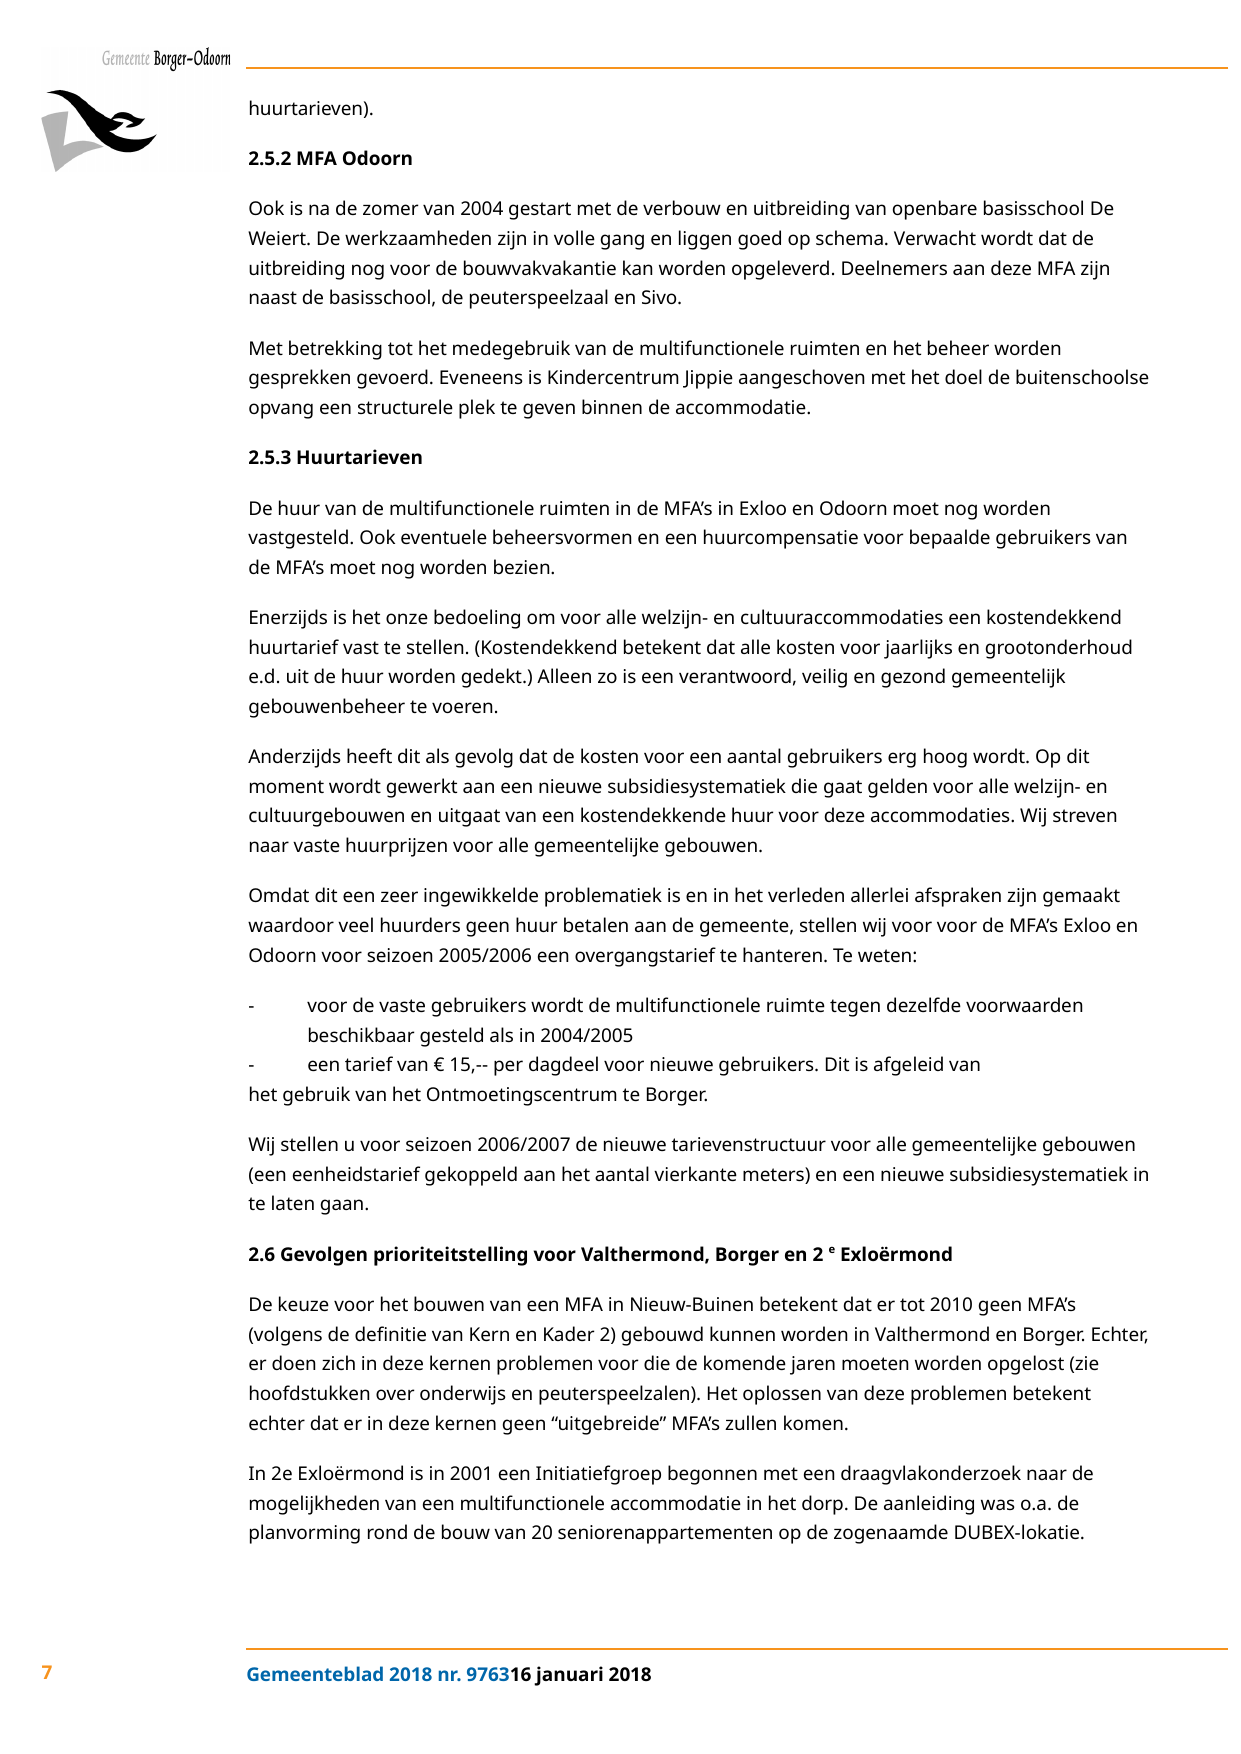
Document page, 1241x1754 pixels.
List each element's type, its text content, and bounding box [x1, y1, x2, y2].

text 2.5.2 MFA Odoorn [248, 145, 1152, 171]
text huurtarieven). [248, 95, 1152, 121]
text Ook is na de zomer van 2004 gestart met de verbouw en uitbreiding van openbare basisschool De Weiert. De werkzaamheden zijn in volle gang en liggen goed op schema. Verwacht wordt dat de uitbreiding nog voor de bouwvakvakantie kan worden opgeleverd. Deelnemers aan deze MFA zijn naast de basisschool, de peuterspeelzaal en Sivo. [248, 196, 1152, 310]
list een tarief van € 15,-- per dagdeel voor nieuwe gebruikers. Dit is afgeleid van [248, 1051, 1152, 1077]
picture [41, 47, 231, 172]
text Omdat dit een zeer ingewikkelde problematiek is en in het verleden allerlei afspraken zijn gemaakt waardoor veel huurders geen huur betalen aan de gemeente, stellen wij voor voor de MFA’s Exloo en Odoorn voor seizoen 2005/2006 een overgangstarief te hanteren. Te weten: [248, 883, 1152, 968]
text 2.6 Gevolgen prioriteitstelling voor Valthermond, Borger en 2 e Exloërmond [248, 1241, 1152, 1267]
text De keuze voor het bouwen van een MFA in Nieuw-Buinen betekent dat er tot 2010 geen MFA’s (volgens de definitie van Kern en Kader 2) gebouwd kunnen worden in Valthermond en Borger. Echter, er doen zich in deze kernen problemen voor die de komende jaren moeten worden opgelost (zie hoofdstukken over onderwijs en peuterspeelzalen). Het oplossen van deze problemen betekent echter dat er in deze kernen geen “uitgebreide” MFA’s zullen komen. [248, 1291, 1152, 1436]
text Enerzijds is het onze bedoeling om voor alle welzijn- en cultuuraccommodaties een kostendekkend huurtarief vast te stellen. (Kostendekkend betekent dat alle kosten voor jaarlijks en grootonderhoud e.d. uit de huur worden gedekt.) Alleen zo is een verantwoord, veilig en gezond gemeentelijk gebouwenbeheer te voeren. [248, 604, 1152, 719]
text het gebruik van het Ontmoetingscentrum te Borger. [248, 1081, 1152, 1107]
text 2.5.3 Huurtarieven [248, 444, 1152, 470]
text Anderzijds heeft dit als gevolg dat de kosten voor een aantal gebruikers erg hoog wordt. Op dit moment wordt gewerkt aan een nieuwe subsidiesystematiek die gaat gelden voor alle welzijn- en cultuurgebouwen en uitgaat van een kostendekkende huur voor deze accommodaties. Wij streven naar vaste huurprijzen voor alle gemeentelijke gebouwen. [248, 743, 1152, 858]
list voor de vaste gebruikers wordt de multifunctionele ruimte tegen dezelfde voorwaarden beschikbaar gesteld als in 2004/2005 [248, 992, 1152, 1048]
text In 2e Exloërmond is in 2001 een Initiatiefgroep begonnen met een draagvlakonderzoek naar de mogelijkheden van een multifunctionele accommodatie in het dorp. De aanleiding was o.a. de planvorming rond de bouw van 20 seniorenappartementen op de zogenaamde DUBEX-lokatie. [248, 1460, 1152, 1545]
text Wij stellen u voor seizoen 2006/2007 de nieuwe tarievenstructuur voor alle gemeentelijke gebouwen (een eenheidstarief gekoppeld aan het aantal vierkante meters) en een nieuwe subsidiesystematiek in te laten gaan. [248, 1131, 1152, 1216]
text De huur van de multifunctionele ruimten in de MFA’s in Exloo en Odoorn moet nog worden vastgesteld. Ook eventuele beheersvormen en een huurcompensatie voor bepaalde gebruikers van de MFA’s moet nog worden bezien. [248, 495, 1152, 580]
text Met betrekking tot het medegebruik van de multifunctionele ruimten en het beheer worden gesprekken gevoerd. Eveneens is Kindercentrum Jippie aangeschoven met het doel de buitenschoolse opvang een structurele plek te geven binnen de accommodatie. [248, 335, 1152, 420]
